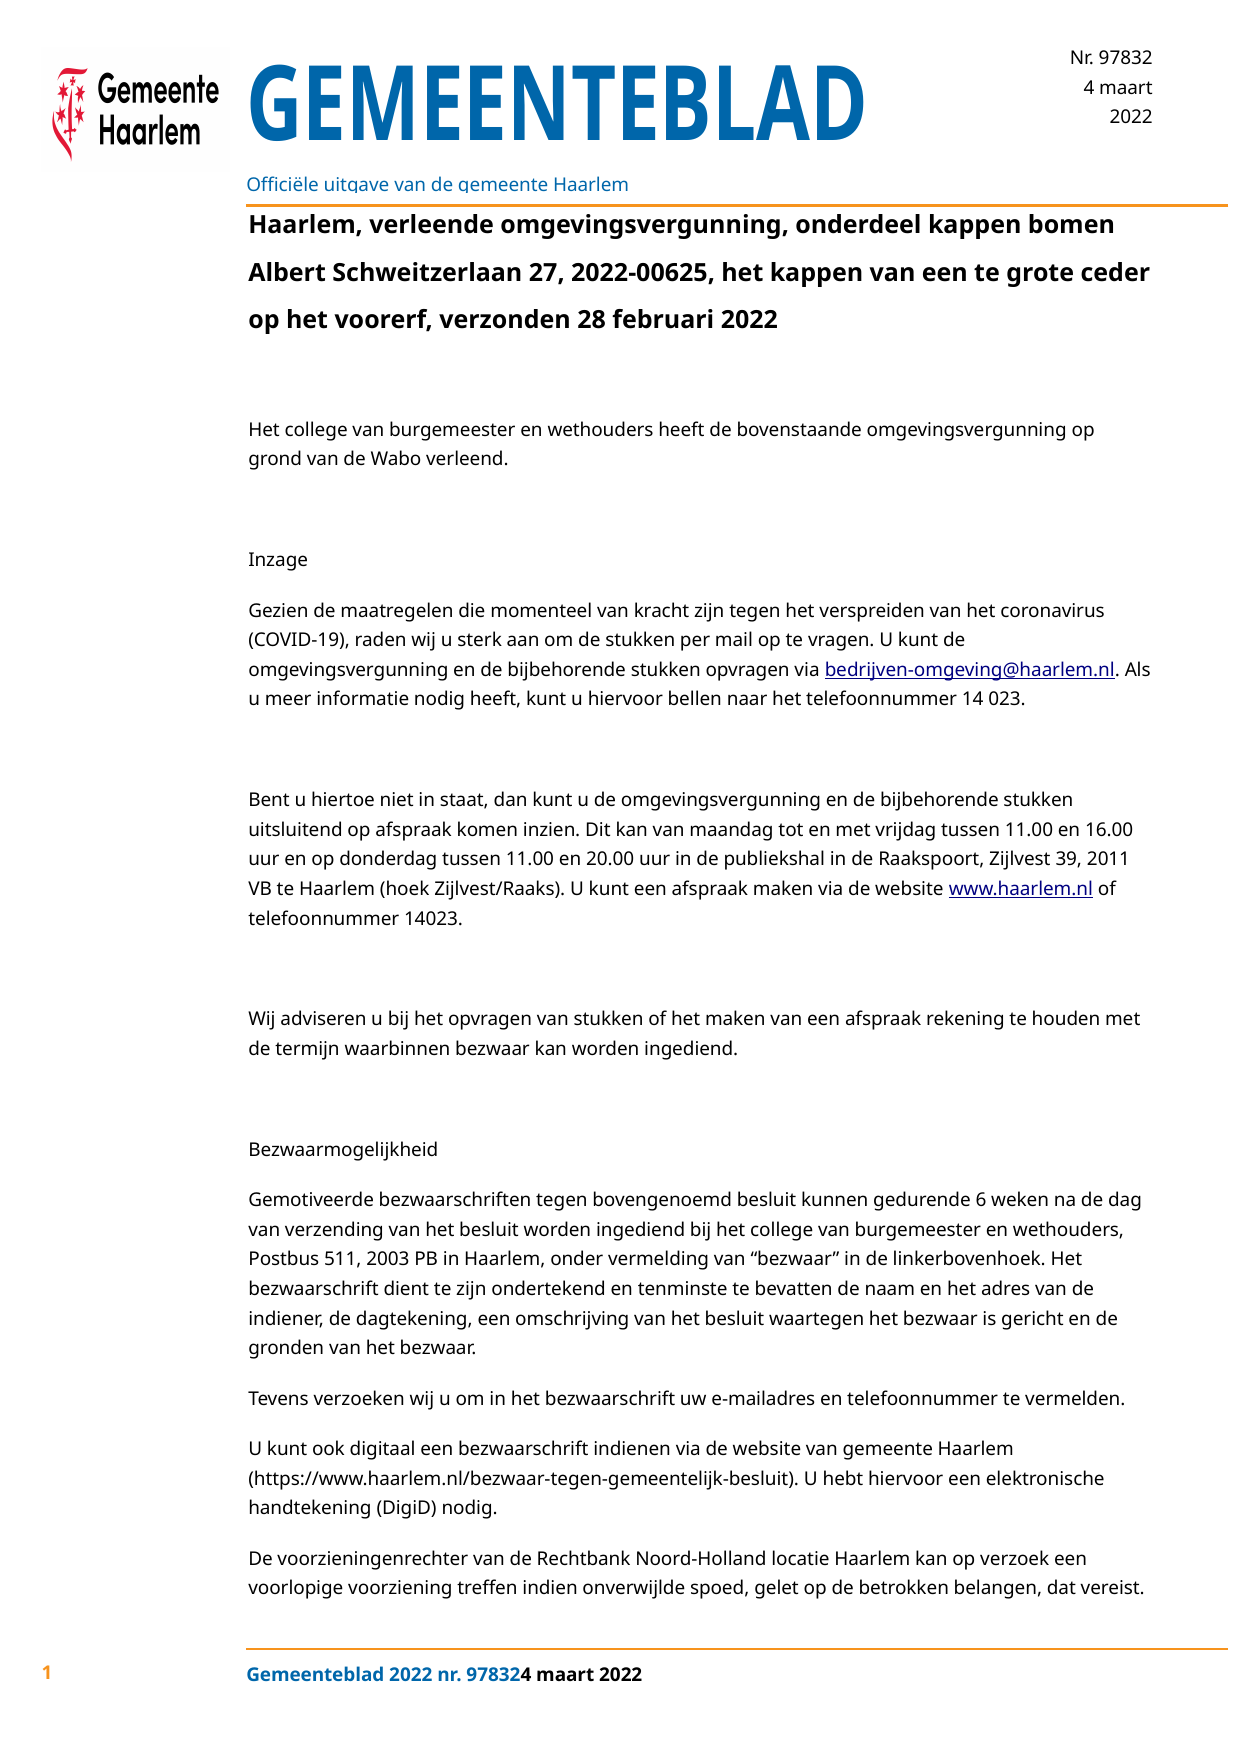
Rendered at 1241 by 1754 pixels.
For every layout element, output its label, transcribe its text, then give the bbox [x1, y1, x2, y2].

text U kunt ook digitaal een bezwaarschrift indienen via de website van gemeente Haarlem (https://www.haarlem.nl/bezwaar-tegen-gemeentelijk-besluit). U hebt hiervoor een elektronische handtekening (DigiD) nodig. [248, 1435, 1152, 1520]
text Bezwaarmogelijkheid [248, 1136, 1152, 1162]
picture [41, 47, 231, 172]
text Haarlem, verleende omgevingsvergunning, onderdeel kappen bomen Albert Schweitzerlaan 27, 2022-00625, het kappen van een te grote ceder op het voorerf, verzonden 28 februari 2022 [248, 207, 1152, 336]
text Tevens verzoeken wij u om in het bezwaarschrift uw e-mailadres en telefoonnummer te vermelden. [248, 1385, 1152, 1410]
text Gemotiveerde bezwaarschriften tegen bovengenoemd besluit kunnen gedurende 6 weken na de dag van verzending van het besluit worden ingediend bij het college van burgemeester en wethouders, Postbus 511, 2003 PB in Haarlem, onder vermelding van “bezwaar” in de linkerbovenhoek. Het bezwaarschrift dient te zijn ondertekend en tenminste te bevatten de naam en het adres van de indiener, de dagtekening, een omschrijving van het besluit waartegen het bezwaar is gericht en de gronden van het bezwaar. [248, 1186, 1152, 1360]
text Inzage [248, 546, 1152, 572]
text De voorzieningenrechter van de Rechtbank Noord-Holland locatie Haarlem kan op verzoek een voorlopige voorziening treffen indien onverwijlde spoed, gelet op de betrokken belangen, dat vereist. [248, 1545, 1152, 1600]
text Het college van burgemeester en wethouders heeft de bovenstaande omgevingsvergunning op grond van de Wabo verleend. [248, 416, 1152, 471]
text Bent u hiertoe niet in staat, dan kunt u de omgevingsvergunning en de bijbehorende stukken uitsluitend op afspraak komen inzien. Dit kan van maandag tot en met vrijdag tussen 11.00 en 16.00 uur en op donderdag tussen 11.00 en 20.00 uur in de publiekshal in de Raakspoort, Zijlvest 39, 2011 VB te Haarlem (hoek Zijlvest/Raaks). U kunt een afspraak maken via de website www.haarlem.nl of telefoonnummer 14023. [248, 786, 1152, 930]
text Wij adviseren u bij het opvragen van stukken of het maken van een afspraak rekening te houden met de termijn waarbinnen bezwaar kan worden ingediend. [248, 1006, 1152, 1061]
text Gezien de maatregelen die momenteel van kracht zijn tegen het verspreiden van het coronavirus (COVID-19), raden wij u sterk aan om de stukken per mail op te vragen. U kunt de omgevingsvergunning en de bijbehorende stukken opvragen via bedrijven-omgeving@haarlem.nl. Als u meer informatie nodig heeft, kunt u hiervoor bellen naar het telefoonnummer 14 023. [248, 597, 1152, 711]
